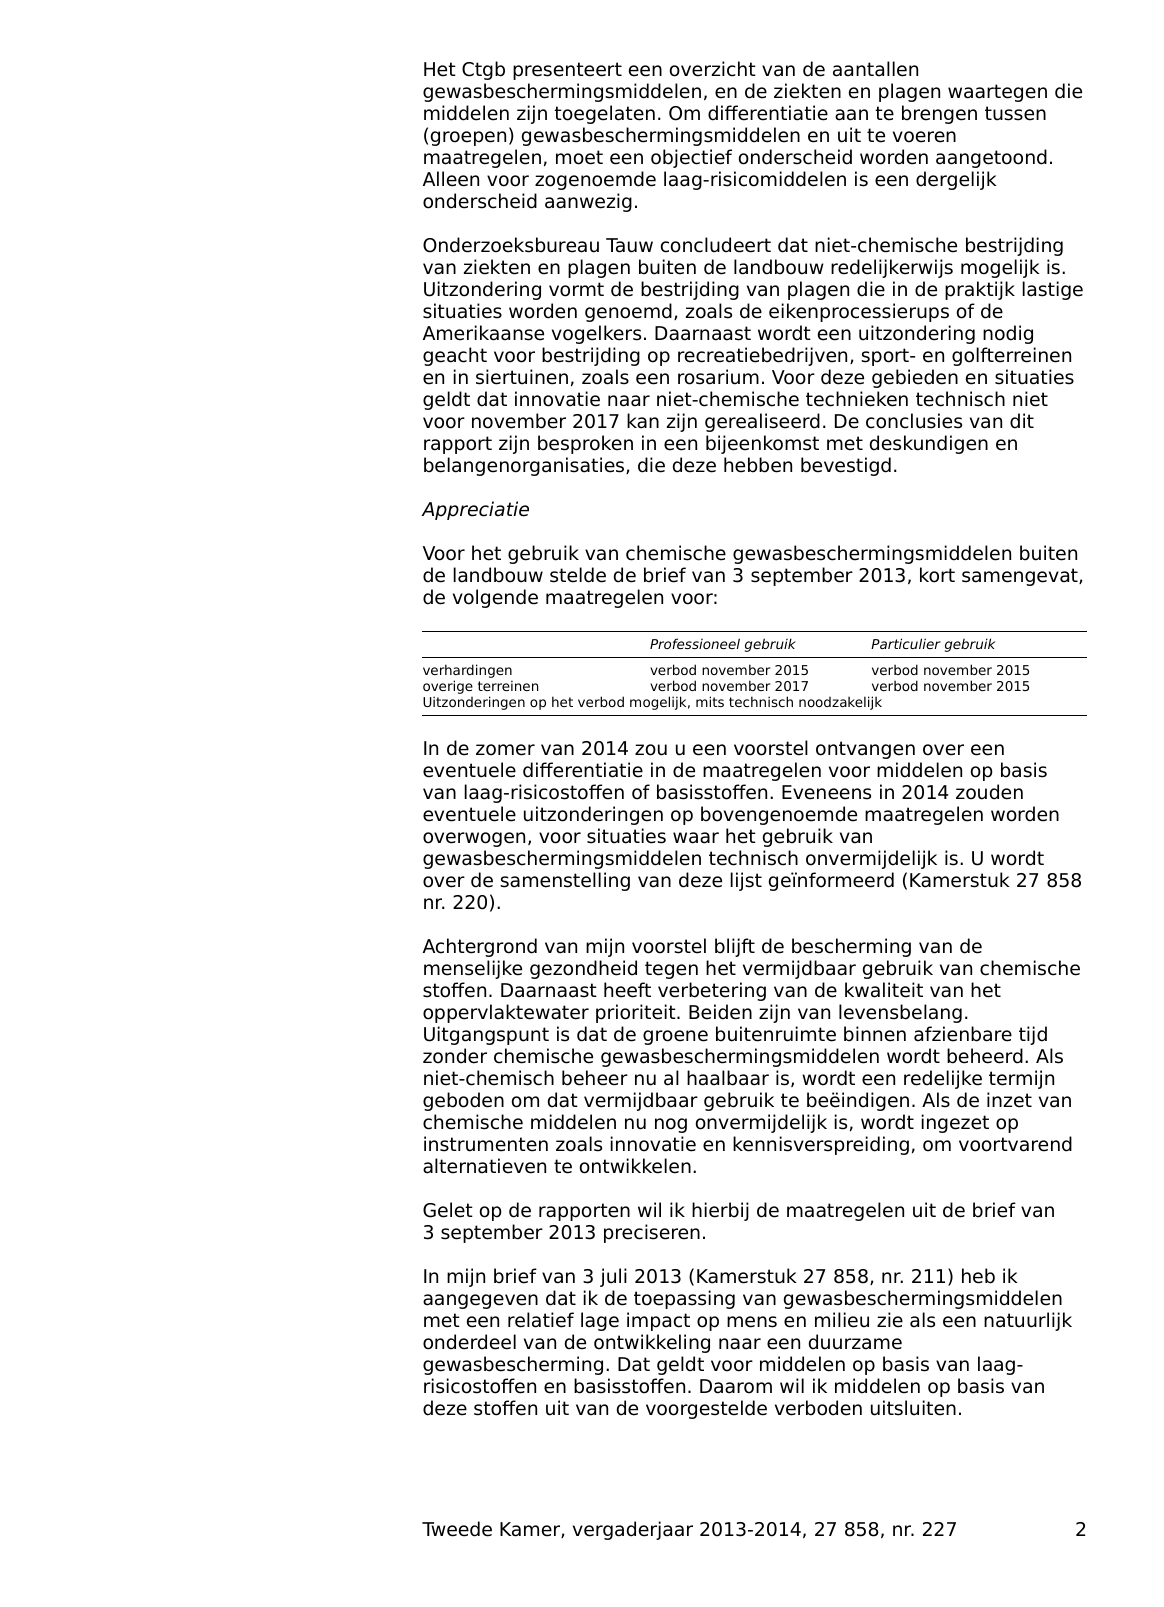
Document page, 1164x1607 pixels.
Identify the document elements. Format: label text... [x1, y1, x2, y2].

text In mijn brief van 3 juli 2013 (Kamerstuk 27 858, nr. 211) heb ik aangegeven dat ik de toepassing van gewasbeschermingsmiddelen met een relatief lage impact op mens en milieu zie als een natuurlijk onderdeel van de ontwikkeling naar een duurzame gewasbescherming. Dat geldt voor middelen op basis van laag-risicostoffen en basisstoffen. Daarom wil ik middelen op basis van deze stoffen uit van de voorgestelde verboden uitsluiten. [422, 1266, 1087, 1420]
table_cell verbod november 2015 [644, 658, 865, 679]
table_header Professioneel gebruik [644, 632, 865, 657]
text Gelet op de rapporten wil ik hierbij de maatregelen uit de brief van 3 september 2013 preciseren. [422, 1200, 1087, 1244]
text In de zomer van 2014 zou u een voorstel ontvangen over een eventuele differentiatie in de maatregelen voor middelen op basis van laag-risicostoffen of basisstoffen. Eveneens in 2014 zouden eventuele uitzonderingen op bovengenoemde maatregelen worden overwogen, voor situaties waar het gebruik van gewasbeschermingsmiddelen technisch onvermijdelijk is. U wordt over de samenstelling van deze lijst geïnformeerd (Kamerstuk 27 858 nr. 220). [422, 738, 1087, 914]
text Uitgangspunt is dat de groene buitenruimte binnen afzienbare tijd zonder chemische gewasbeschermingsmiddelen wordt beheerd. Als niet-chemisch beheer nu al haalbaar is, wordt een redelijke termijn geboden om dat vermijdbaar gebruik te beëindigen. Als de inzet van chemische middelen nu nog onvermijdelijk is, wordt ingezet op instrumenten zoals innovatie en kennisverspreiding, om voortvarend alternatieven te ontwikkelen. [422, 1024, 1087, 1178]
table_cell overige terreinen [422, 679, 644, 694]
text Achtergrond van mijn voorstel blijft de bescherming van de menselijke gezondheid tegen het vermijdbaar gebruik van chemische stoffen. Daarnaast heeft verbetering van de kwaliteit van het oppervlaktewater prioriteit. Beiden zijn van levensbelang. [422, 936, 1087, 1024]
text Het Ctgb presenteert een overzicht van de aantallen gewasbeschermingsmiddelen, en de ziekten en plagen waartegen die middelen zijn toegelaten. Om differentiatie aan te brengen tussen (groepen) gewasbeschermingsmiddelen en uit te voeren maatregelen, moet een objectief onderscheid worden aangetoond. Alleen voor zogenoemde laag-risicomiddelen is een dergelijk onderscheid aanwezig. [422, 59, 1087, 213]
subtitle Appreciatie [422, 499, 1087, 521]
table_cell verbod november 2015 [865, 658, 1087, 679]
table_cell verhardingen [422, 658, 644, 679]
table_cell verbod november 2015 [865, 679, 1087, 694]
text Onderzoeksbureau Tauw concludeert dat niet-chemische bestrijding van ziekten en plagen buiten de landbouw redelijkerwijs mogelijk is. Uitzondering vormt de bestrijding van plagen die in de praktijk lastige situaties worden genoemd, zoals de eikenprocessierups of de Amerikaanse vogelkers. Daarnaast wordt een uitzondering nodig geacht voor bestrijding op recreatiebedrijven, sport- en golfterreinen en in siertuinen, zoals een rosarium. Voor deze gebieden en situaties geldt dat innovatie naar niet-chemische technieken technisch niet voor november 2017 kan zijn gerealiseerd. De conclusies van dit rapport zijn besproken in een bijeenkomst met deskundigen en belangenorganisaties, die deze hebben bevestigd. [422, 235, 1087, 477]
table_header [422, 632, 644, 657]
table_header Particulier gebruik [865, 632, 1087, 657]
table_cell verbod november 2017 [644, 679, 865, 694]
text Voor het gebruik van chemische gewasbeschermingsmiddelen buiten de landbouw stelde de brief van 3 september 2013, kort samengevat, de volgende maatregelen voor: [422, 543, 1087, 609]
table_cell Uitzonderingen op het verbod mogelijk, mits technisch noodzakelijk [422, 694, 1087, 715]
